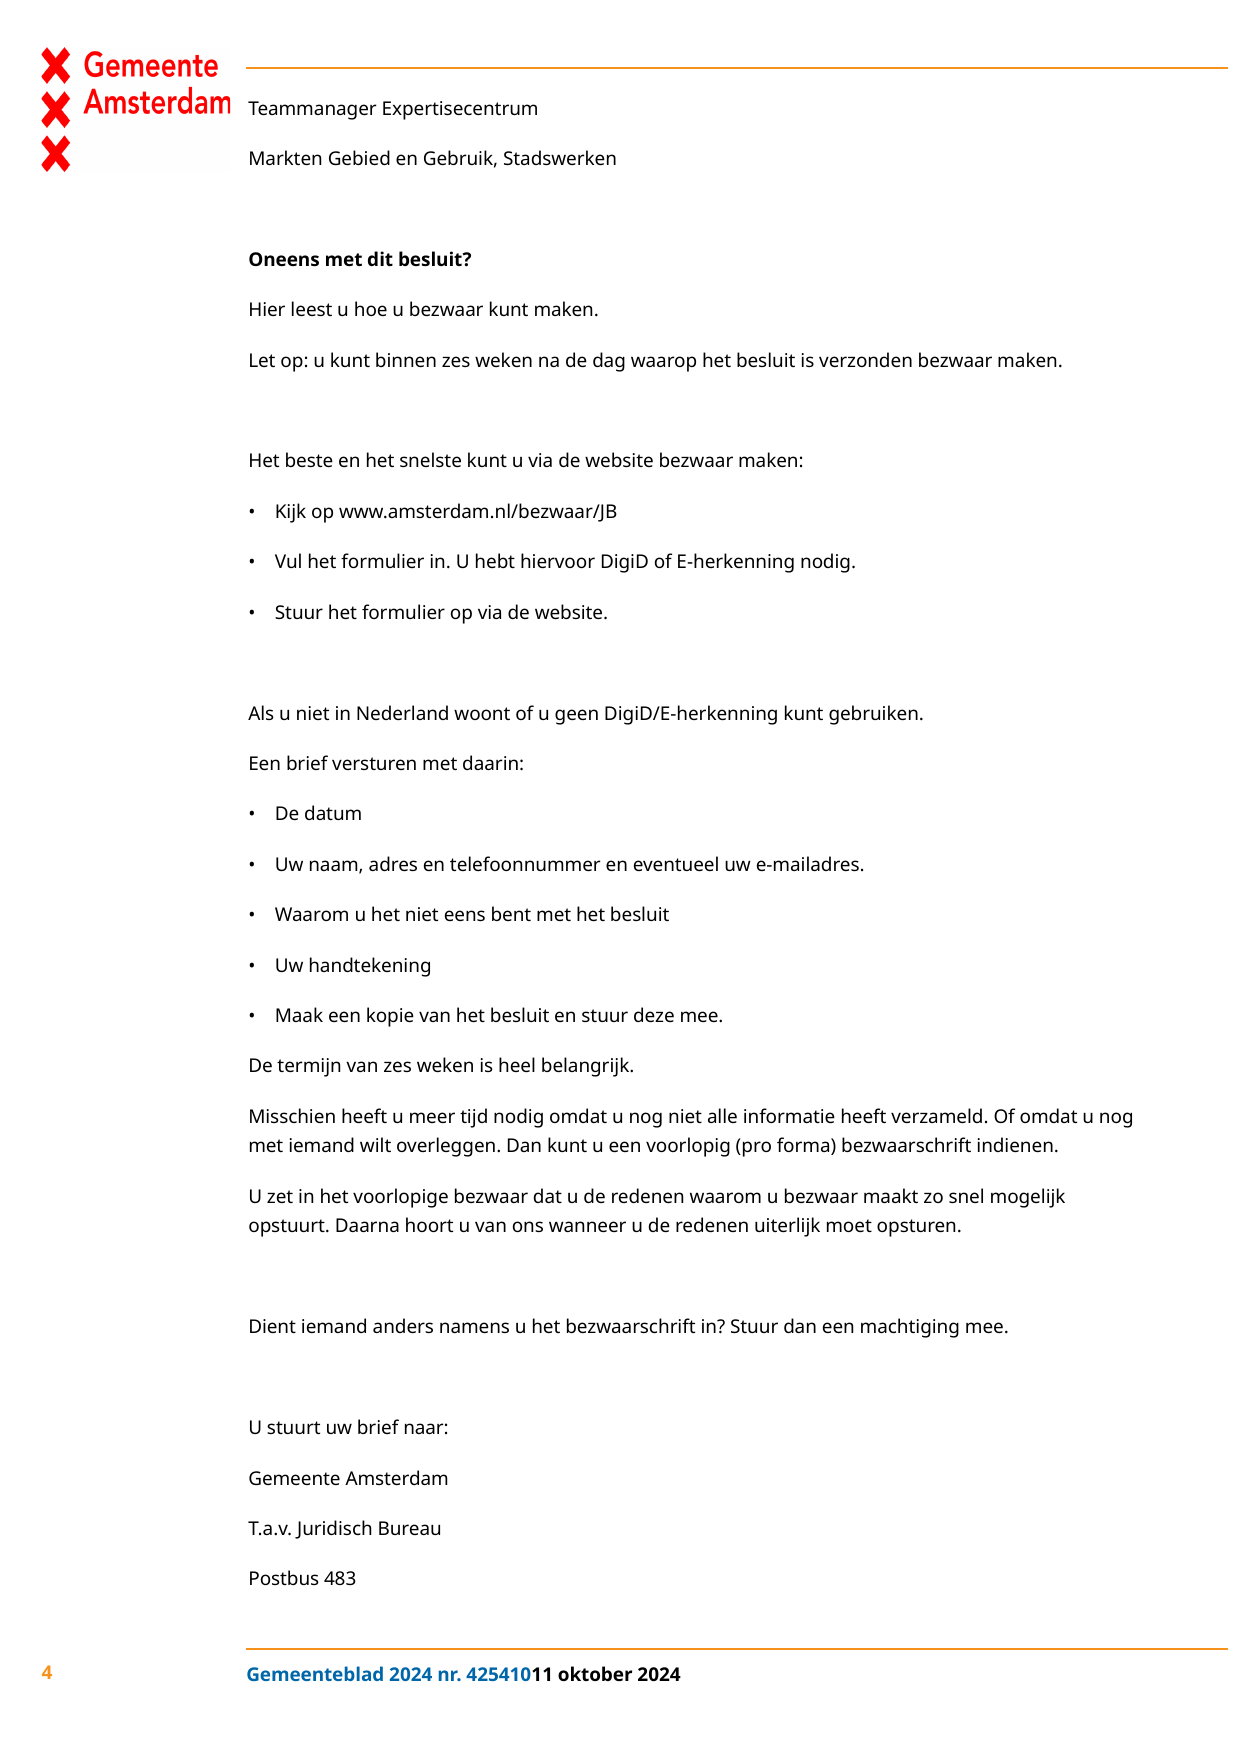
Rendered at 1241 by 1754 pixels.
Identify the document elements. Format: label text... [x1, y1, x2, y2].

text • Uw handtekening [248, 952, 1152, 978]
text Een brief versturen met daarin: [248, 750, 1152, 776]
text Het beste en het snelste kunt u via de website bezwaar maken: [248, 448, 1152, 473]
text Gemeente Amsterdam [248, 1465, 1152, 1491]
text Misschien heeft u meer tijd nodig omdat u nog niet alle informatie heeft verzameld. Of omdat u nog met iemand wilt overleggen. Dan kunt u een voorlopig (pro forma) bezwaarschrift indienen. [248, 1103, 1152, 1158]
text Let op: u kunt binnen zes weken na de dag waarop het besluit is verzonden bezwaar maken. [248, 347, 1152, 373]
text Markten Gebied en Gebruik, Stadswerken [248, 145, 1152, 171]
text • Uw naam, adres en telefoonnummer en eventueel uw e-mailadres. [248, 851, 1152, 877]
text • Kijk op www.amsterdam.nl/bezwaar/JB [248, 498, 1152, 524]
text U stuurt uw brief naar: [248, 1414, 1152, 1440]
text • De datum [248, 801, 1152, 826]
text U zet in het voorlopige bezwaar dat u de redenen waarom u bezwaar maakt zo snel mogelijk opstuurt. Daarna hoort u van ons wanneer u de redenen uiterlijk moet opsturen. [248, 1183, 1152, 1238]
text • Waarom u het niet eens bent met het besluit [248, 901, 1152, 927]
text Hier leest u hoe u bezwaar kunt maken. [248, 296, 1152, 322]
text De termijn van zes weken is heel belangrijk. [248, 1053, 1152, 1078]
text Postbus 483 [248, 1566, 1152, 1591]
text • Maak een kopie van het besluit en stuur deze mee. [248, 1002, 1152, 1028]
text • Vul het formulier in. U hebt hiervoor DigiD of E-herkenning nodig. [248, 548, 1152, 574]
text Oneens met dit besluit? [248, 246, 1152, 272]
text Dient iemand anders namens u het bezwaarschrift in? Stuur dan een machtiging mee. [248, 1313, 1152, 1339]
text T.a.v. Juridisch Bureau [248, 1515, 1152, 1541]
text Als u niet in Nederland woont of u geen DigiD/E-herkenning kunt gebruiken. [248, 700, 1152, 726]
text • Stuur het formulier op via de website. [248, 599, 1152, 625]
picture [41, 47, 231, 172]
text Teammanager Expertisecentrum [248, 95, 1152, 121]
